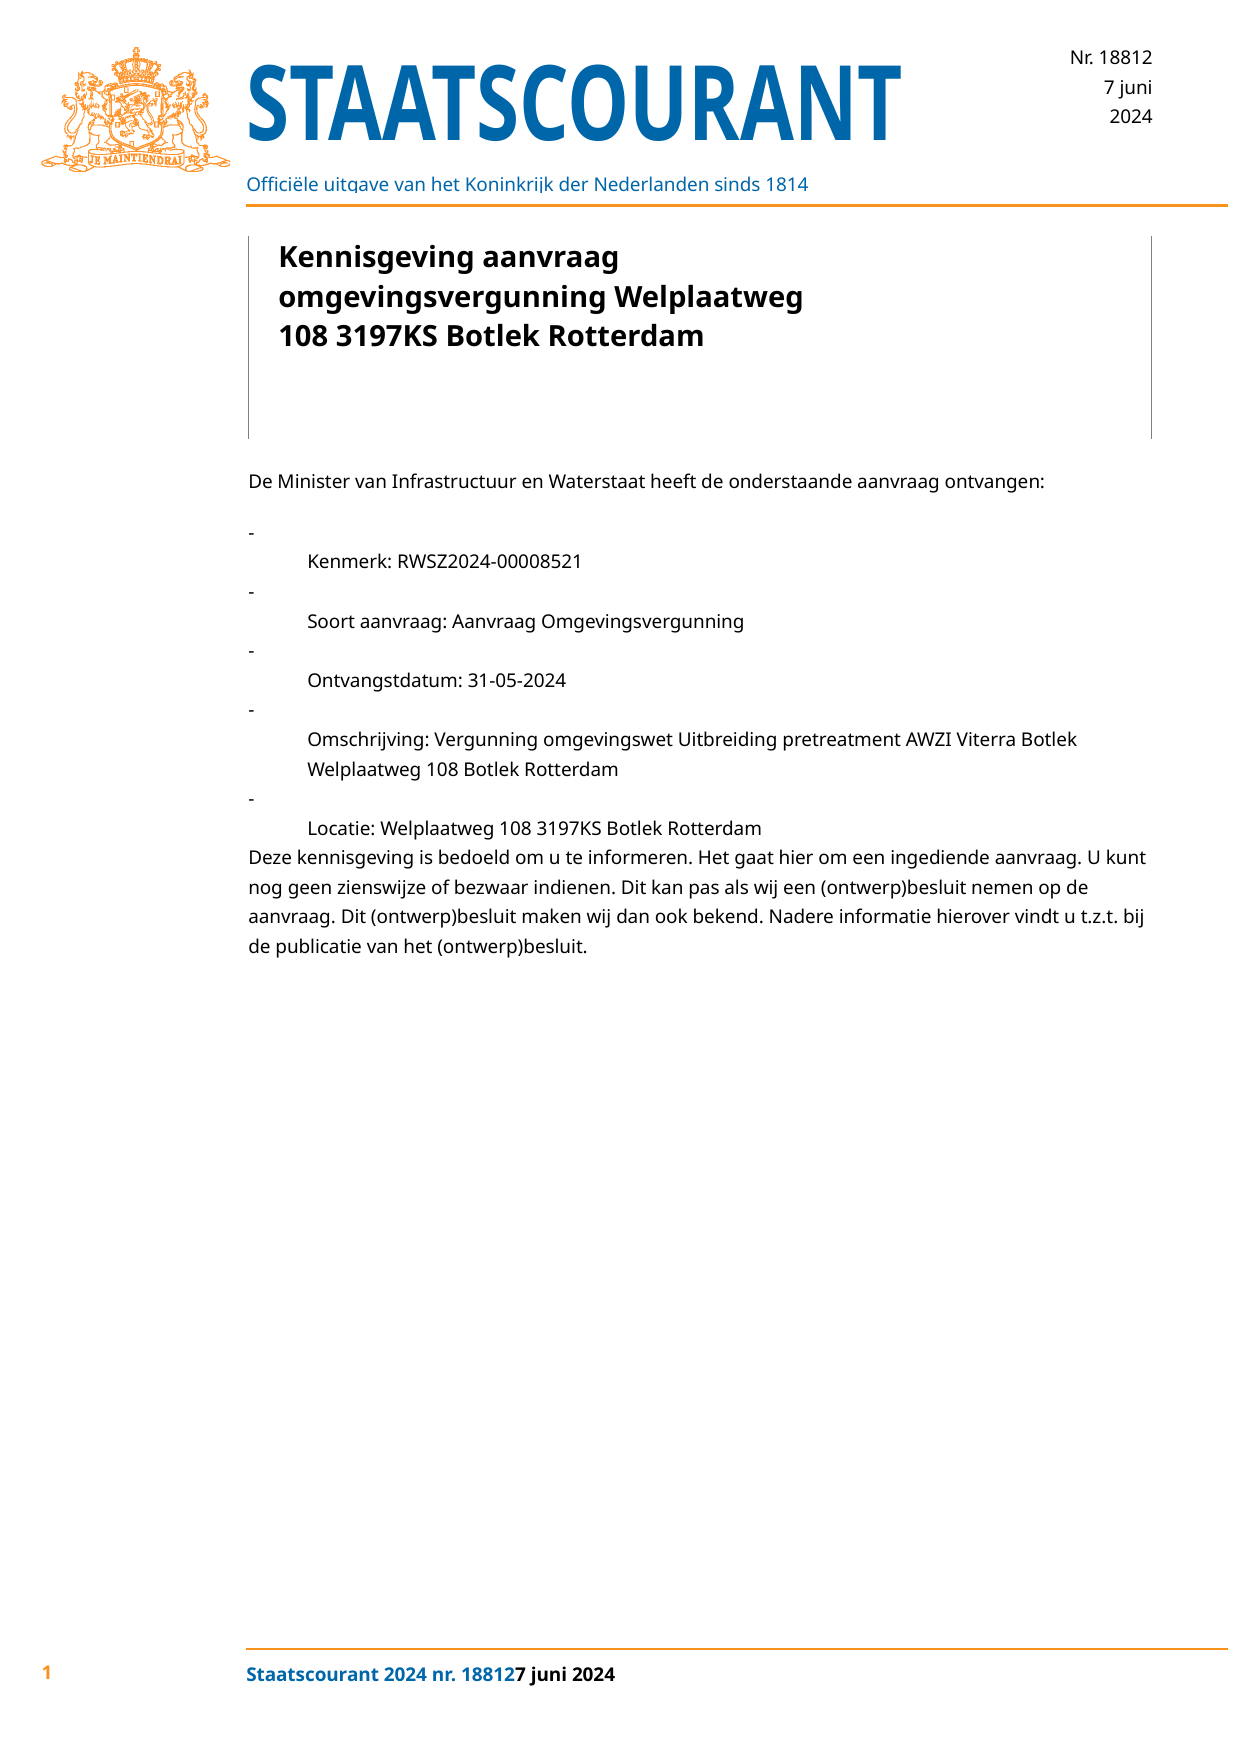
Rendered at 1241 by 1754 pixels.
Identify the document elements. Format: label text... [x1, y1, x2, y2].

text De Minister van Infrastructuur en Waterstaat heeft de onderstaande aanvraag ontvangen: [248, 469, 1152, 494]
picture [41, 47, 231, 172]
picture [912, 236, 1090, 414]
list Ontvangstdatum: 31-05-2024 [248, 667, 1152, 693]
list Kenmerk: RWSZ2024-00008521 [248, 549, 1152, 574]
table_header Kennisgeving aanvraag omgevingsvergunning Welplaatweg 108 3197KS Botlek Rotterdam [249, 236, 850, 439]
table_header [850, 236, 912, 413]
table_header [1090, 236, 1151, 413]
list Omschrijving: Vergunning omgevingswet Uitbreiding pretreatment AWZI Viterra Botlek Welplaatweg 108 Botlek Rotterdam [248, 726, 1152, 781]
list Soort aanvraag: Aanvraag Omgevingsvergunning [248, 608, 1152, 633]
text Deze kennisgeving is bedoeld om u te informeren. Het gaat hier om een ingediende aanvraag. U kunt nog geen zienswijze of bezwaar indienen. Dit kan pas als wij een (ontwerp)besluit nemen op de aanvraag. Dit (ontwerp)besluit maken wij dan ook bekend. Nadere informatie hierover vindt u t.z.t. bij de publicatie van het (ontwerp)besluit. [248, 844, 1152, 959]
table_header [850, 414, 1151, 439]
list Locatie: Welplaatweg 108 3197KS Botlek Rotterdam [248, 815, 1152, 841]
